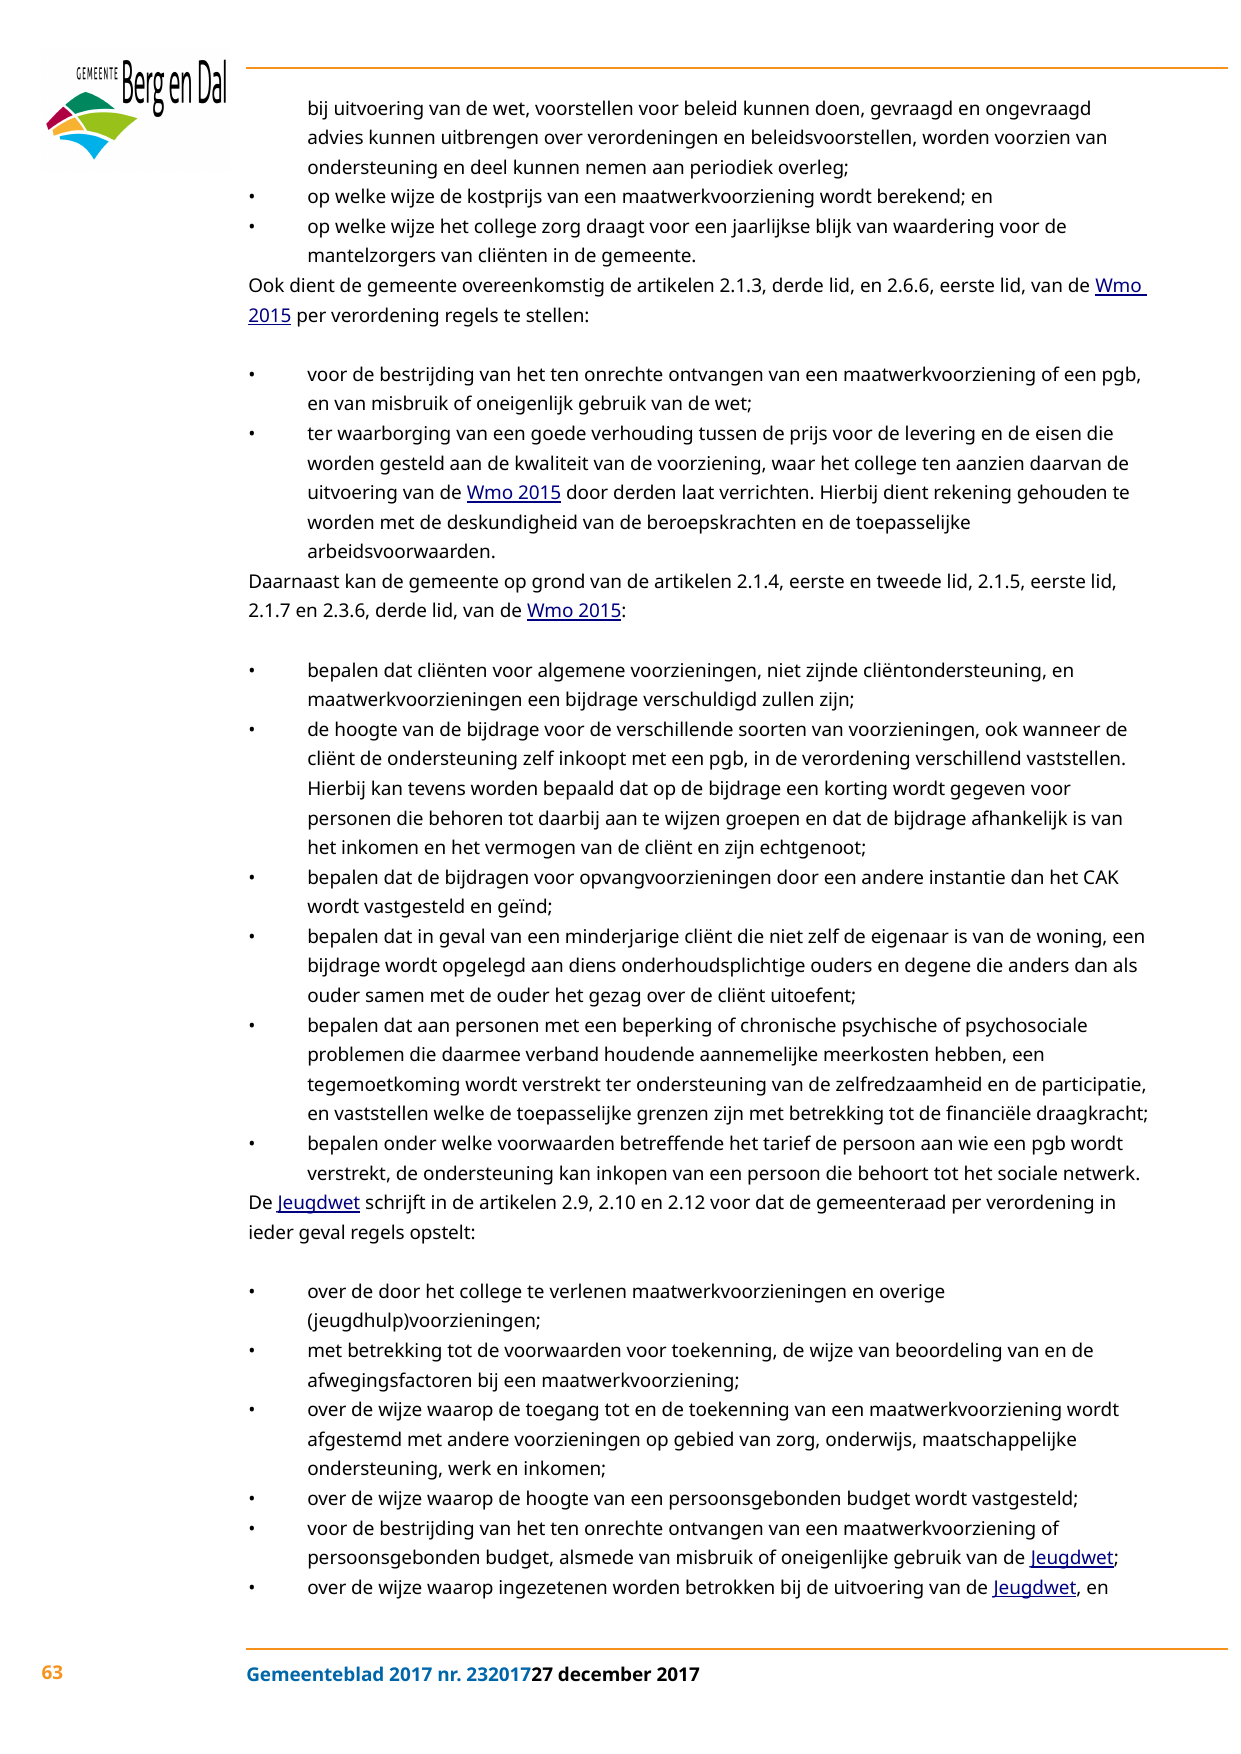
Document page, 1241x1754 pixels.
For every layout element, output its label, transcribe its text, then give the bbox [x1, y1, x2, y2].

list bepalen dat in geval van een minderjarige cliënt die niet zelf de eigenaar is van de woning, een bijdrage wordt opgelegd aan diens onderhoudsplichtige ouders en degene die anders dan als ouder samen met de ouder het gezag over de cliënt uitoefent; [248, 923, 1152, 1008]
list over de wijze waarop ingezetenen worden betrokken bij de uitvoering van de Jeugdwet, en [248, 1574, 1152, 1600]
list voor de bestrijding van het ten onrechte ontvangen van een maatwerkvoorziening of persoonsgebonden budget, alsmede van misbruik of oneigenlijke gebruik van de Jeugdwet; [248, 1515, 1152, 1570]
list op welke wijze het college zorg draagt voor een jaarlijkse blijk van waardering voor de mantelzorgers van cliënten in de gemeente. [248, 213, 1152, 268]
list voor de bestrijding van het ten onrechte ontvangen van een maatwerkvoorziening of een pgb, en van misbruik of oneigenlijk gebruik van de wet; [248, 361, 1152, 416]
list ter waarborging van een goede verhouding tussen de prijs voor de levering en de eisen die worden gesteld aan de kwaliteit van de voorziening, waar het college ten aanzien daarvan de uitvoering van de Wmo 2015 door derden laat verrichten. Hierbij dient rekening gehouden te worden met de deskundigheid van de beroepskrachten en de toepasselijke arbeidsvoorwaarden. [248, 420, 1152, 564]
list bij uitvoering van de wet, voorstellen voor beleid kunnen doen, gevraagd en ongevraagd advies kunnen uitbrengen over verordeningen en beleidsvoorstellen, worden voorzien van ondersteuning en deel kunnen nemen aan periodiek overleg; [248, 95, 1152, 180]
list over de wijze waarop de hoogte van een persoonsgebonden budget wordt vastgesteld; [248, 1485, 1152, 1511]
text Ook dient de gemeente overeenkomstig de artikelen 2.1.3, derde lid, en 2.6.6, eerste lid, van de Wmo 2015 per verordening regels te stellen: [248, 272, 1152, 328]
list bepalen dat cliënten voor algemene voorzieningen, niet zijnde cliëntondersteuning, en maatwerkvoorzieningen een bijdrage verschuldigd zullen zijn; [248, 657, 1152, 712]
picture [41, 47, 231, 172]
list op welke wijze de kostprijs van een maatwerkvoorziening wordt berekend; en [248, 183, 1152, 209]
list over de wijze waarop de toegang tot en de toekenning van een maatwerkvoorziening wordt afgestemd met andere voorzieningen op gebied van zorg, onderwijs, maatschappelijke ondersteuning, werk en inkomen; [248, 1396, 1152, 1481]
list bepalen dat aan personen met een beperking of chronische psychische of psychosociale problemen die daarmee verband houdende aannemelijke meerkosten hebben, een tegemoetkoming wordt verstrekt ter ondersteuning van de zelfredzaamheid en de participatie, en vaststellen welke de toepasselijke grenzen zijn met betrekking tot de financiële draagkracht; [248, 1012, 1152, 1126]
list met betrekking tot de voorwaarden voor toekenning, de wijze van beoordeling van en de afwegingsfactoren bij een maatwerkvoorziening; [248, 1337, 1152, 1393]
list bepalen dat de bijdragen voor opvangvoorzieningen door een andere instantie dan het CAK wordt vastgesteld en geïnd; [248, 864, 1152, 919]
text De Jeugdwet schrijft in de artikelen 2.9, 2.10 en 2.12 voor dat de gemeenteraad per verordening in ieder geval regels opstelt: [248, 1189, 1152, 1245]
list bepalen onder welke voorwaarden betreffende het tarief de persoon aan wie een pgb wordt verstrekt, de ondersteuning kan inkopen van een persoon die behoort tot het sociale netwerk. [248, 1130, 1152, 1186]
list over de door het college te verlenen maatwerkvoorzieningen en overige (jeugdhulp)voorzieningen; [248, 1278, 1152, 1333]
text Daarnaast kan de gemeente op grond van de artikelen 2.1.4, eerste en tweede lid, 2.1.5, eerste lid, 2.1.7 en 2.3.6, derde lid, van de Wmo 2015: [248, 568, 1152, 623]
list de hoogte van de bijdrage voor de verschillende soorten van voorzieningen, ook wanneer de cliënt de ondersteuning zelf inkoopt met een pgb, in de verordening verschillend vaststellen. Hierbij kan tevens worden bepaald dat op de bijdrage een korting wordt gegeven voor personen die behoren tot daarbij aan te wijzen groepen en dat de bijdrage afhankelijk is van het inkomen en het vermogen van de cliënt en zijn echtgenoot; [248, 716, 1152, 860]
